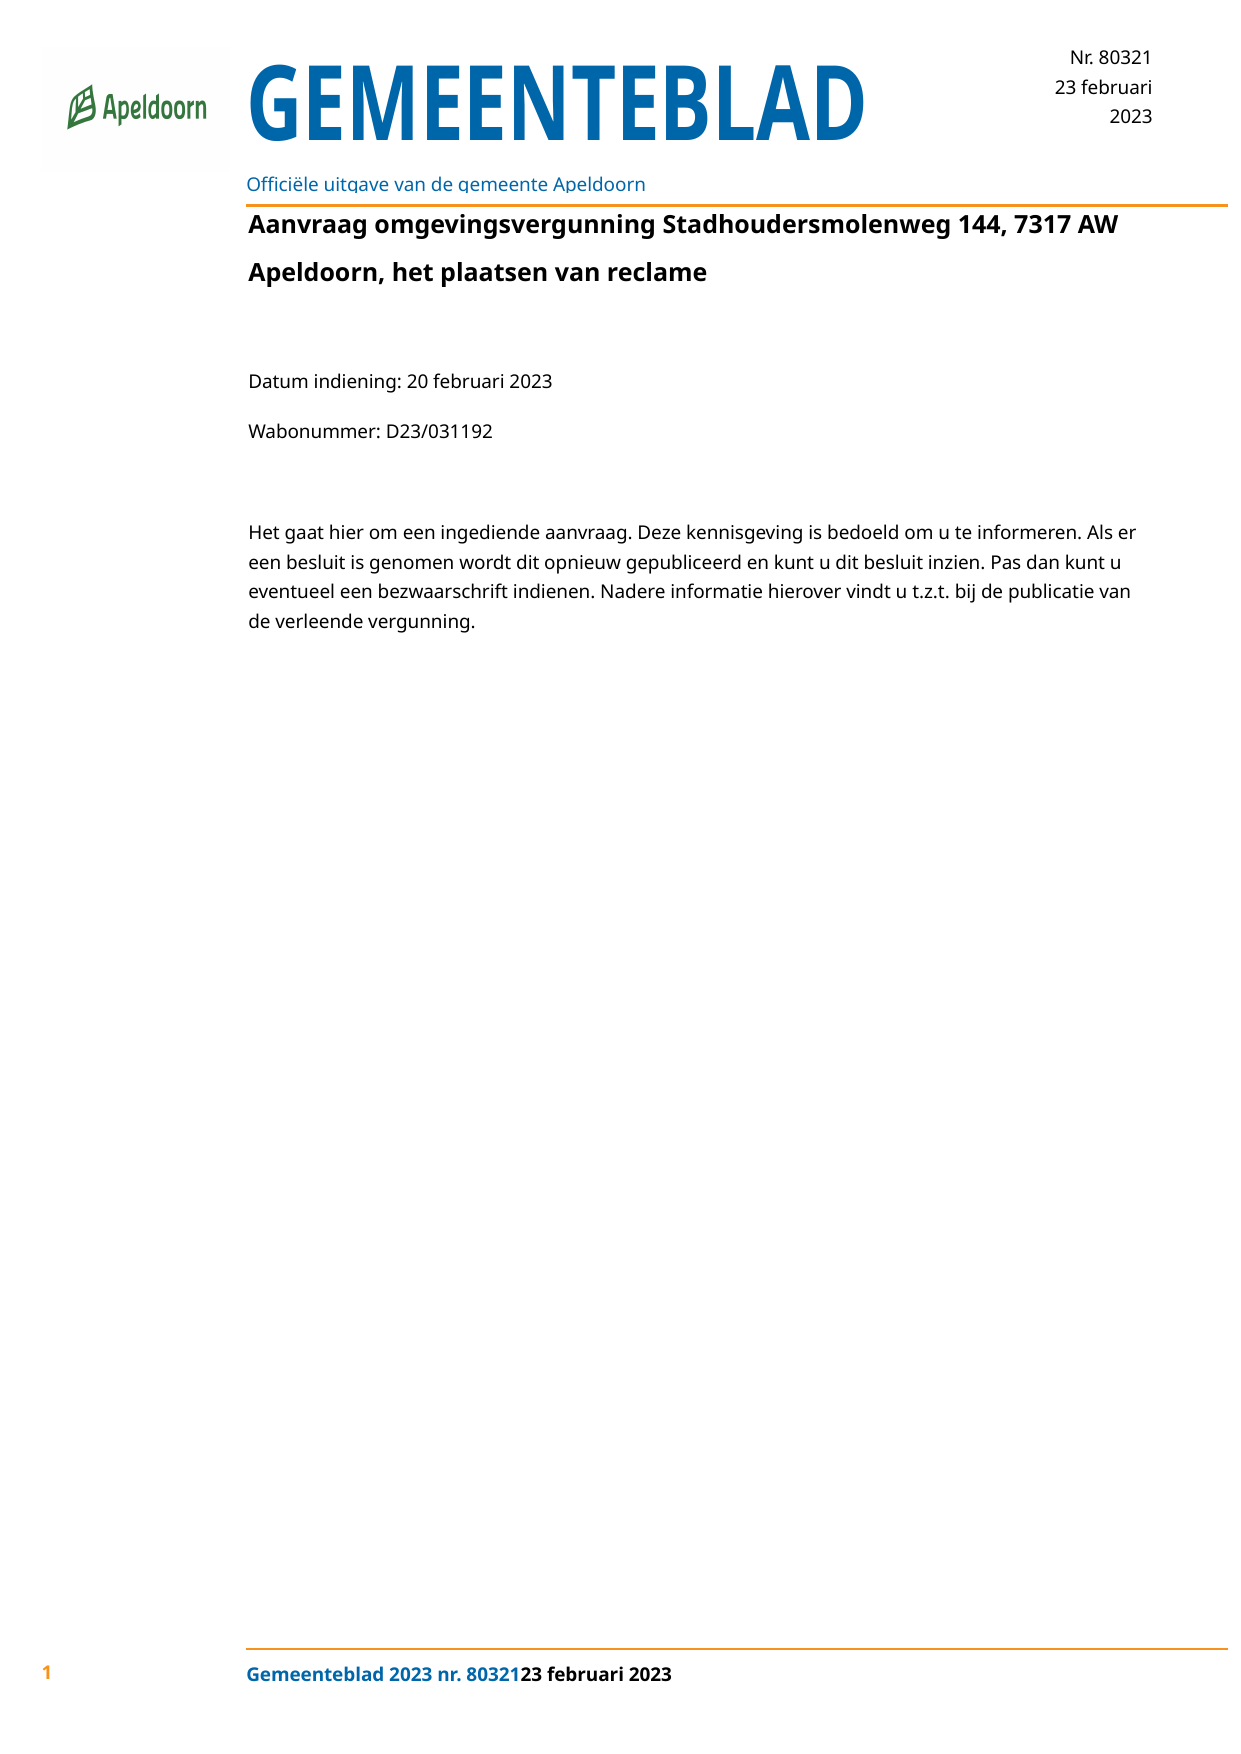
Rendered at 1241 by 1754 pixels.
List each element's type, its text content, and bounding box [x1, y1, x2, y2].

picture [41, 47, 231, 172]
text Het gaat hier om een ingediende aanvraag. Deze kennisgeving is bedoeld om u te informeren. Als er een besluit is genomen wordt dit opnieuw gepubliceerd en kunt u dit besluit inzien. Pas dan kunt u eventueel een bezwaarschrift indienen. Nadere informatie hierover vindt u t.z.t. bij de publicatie van de verleende vergunning. [248, 519, 1152, 634]
text Aanvraag omgevingsvergunning Stadhoudersmolenweg 144, 7317 AW Apeldoorn, het plaatsen van reclame [248, 207, 1152, 288]
text Datum indiening: 20 februari 2023 [248, 368, 1152, 394]
text Wabonummer: D23/031192 [248, 419, 1152, 444]
